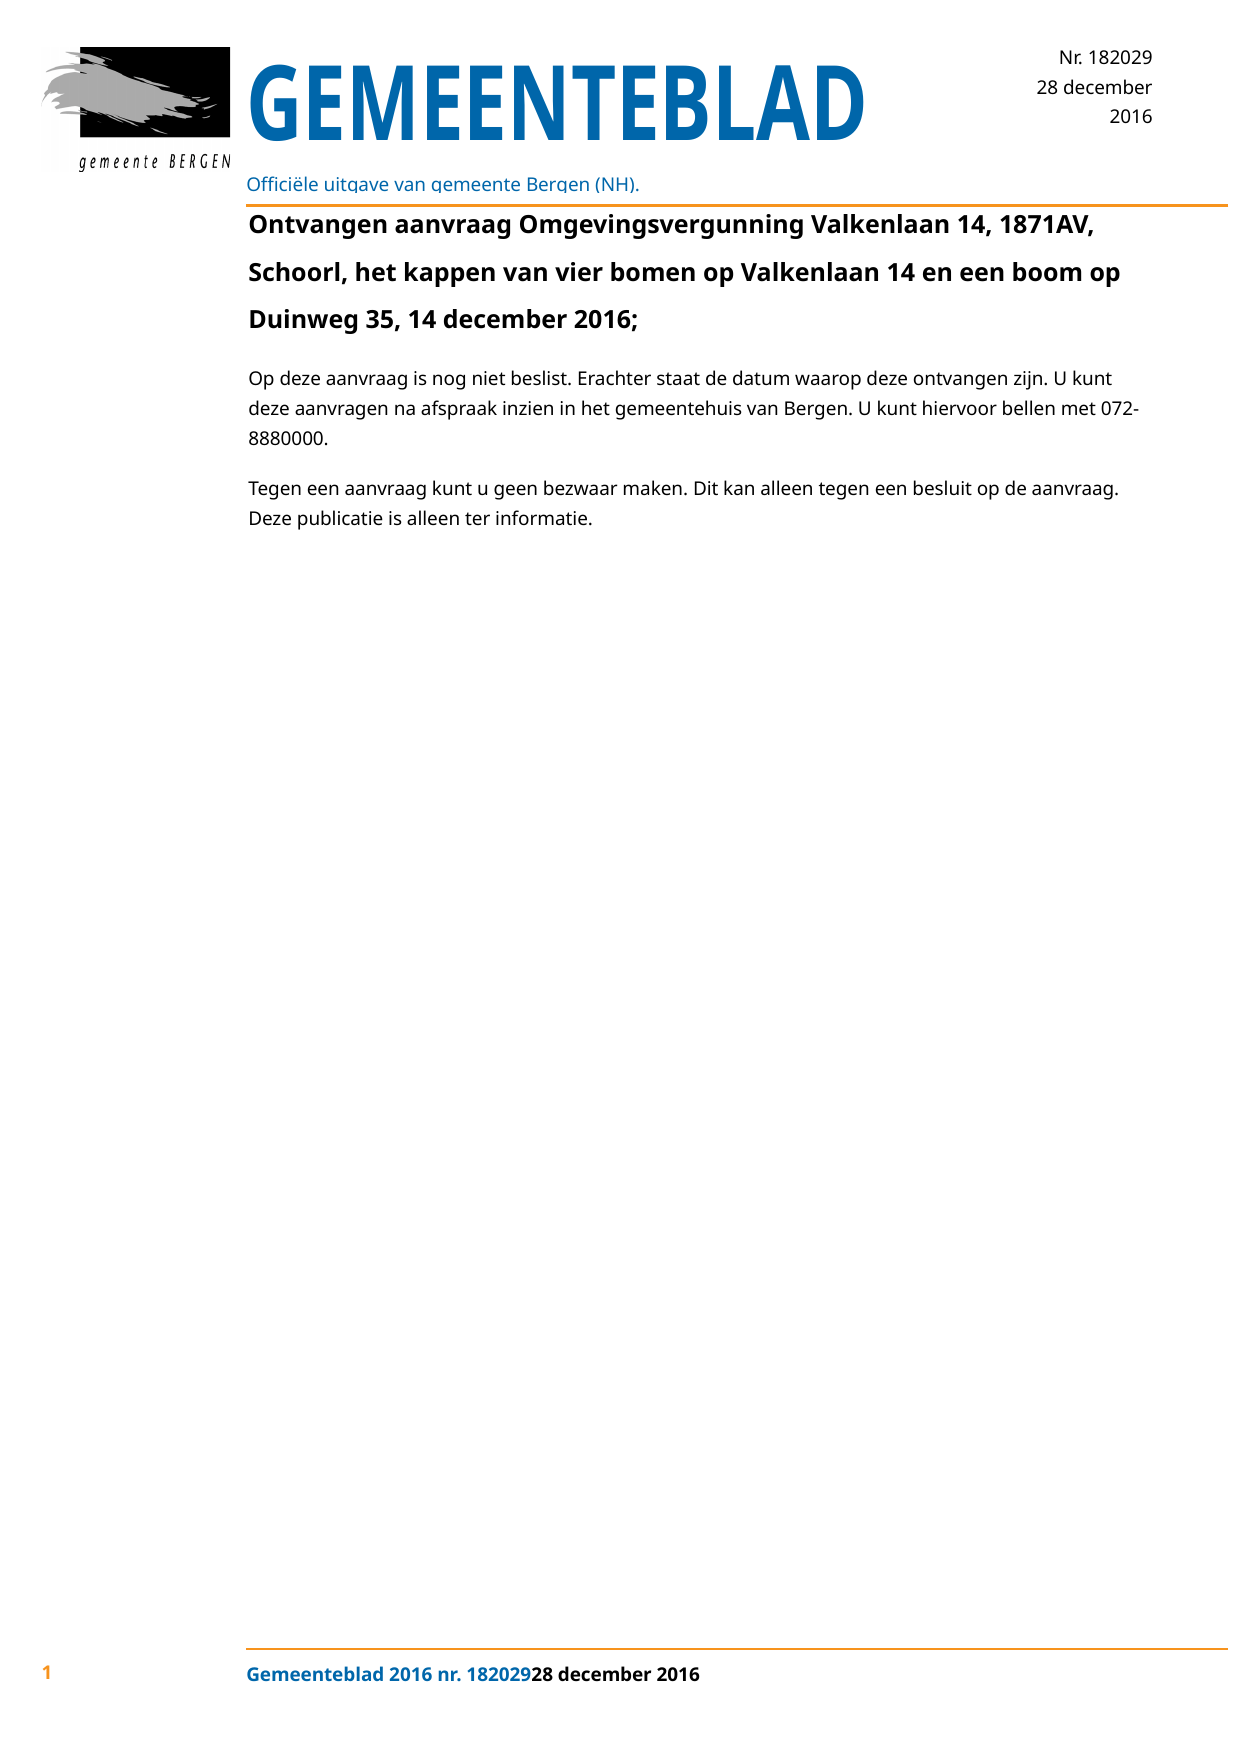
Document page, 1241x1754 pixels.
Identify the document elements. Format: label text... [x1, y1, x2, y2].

text Tegen een aanvraag kunt u geen bezwaar maken. Dit kan alleen tegen een besluit op de aanvraag. Deze publicatie is alleen ter informatie. [248, 475, 1152, 530]
text Op deze aanvraag is nog niet beslist. Erachter staat de datum waarop deze ontvangen zijn. U kunt deze aanvragen na afspraak inzien in het gemeentehuis van Bergen. U kunt hiervoor bellen met 072-8880000. [248, 366, 1152, 450]
picture [41, 47, 231, 172]
text Ontvangen aanvraag Omgevingsvergunning Valkenlaan 14, 1871AV, Schoorl, het kappen van vier bomen op Valkenlaan 14 en een boom op Duinweg 35, 14 december 2016; [248, 207, 1152, 336]
